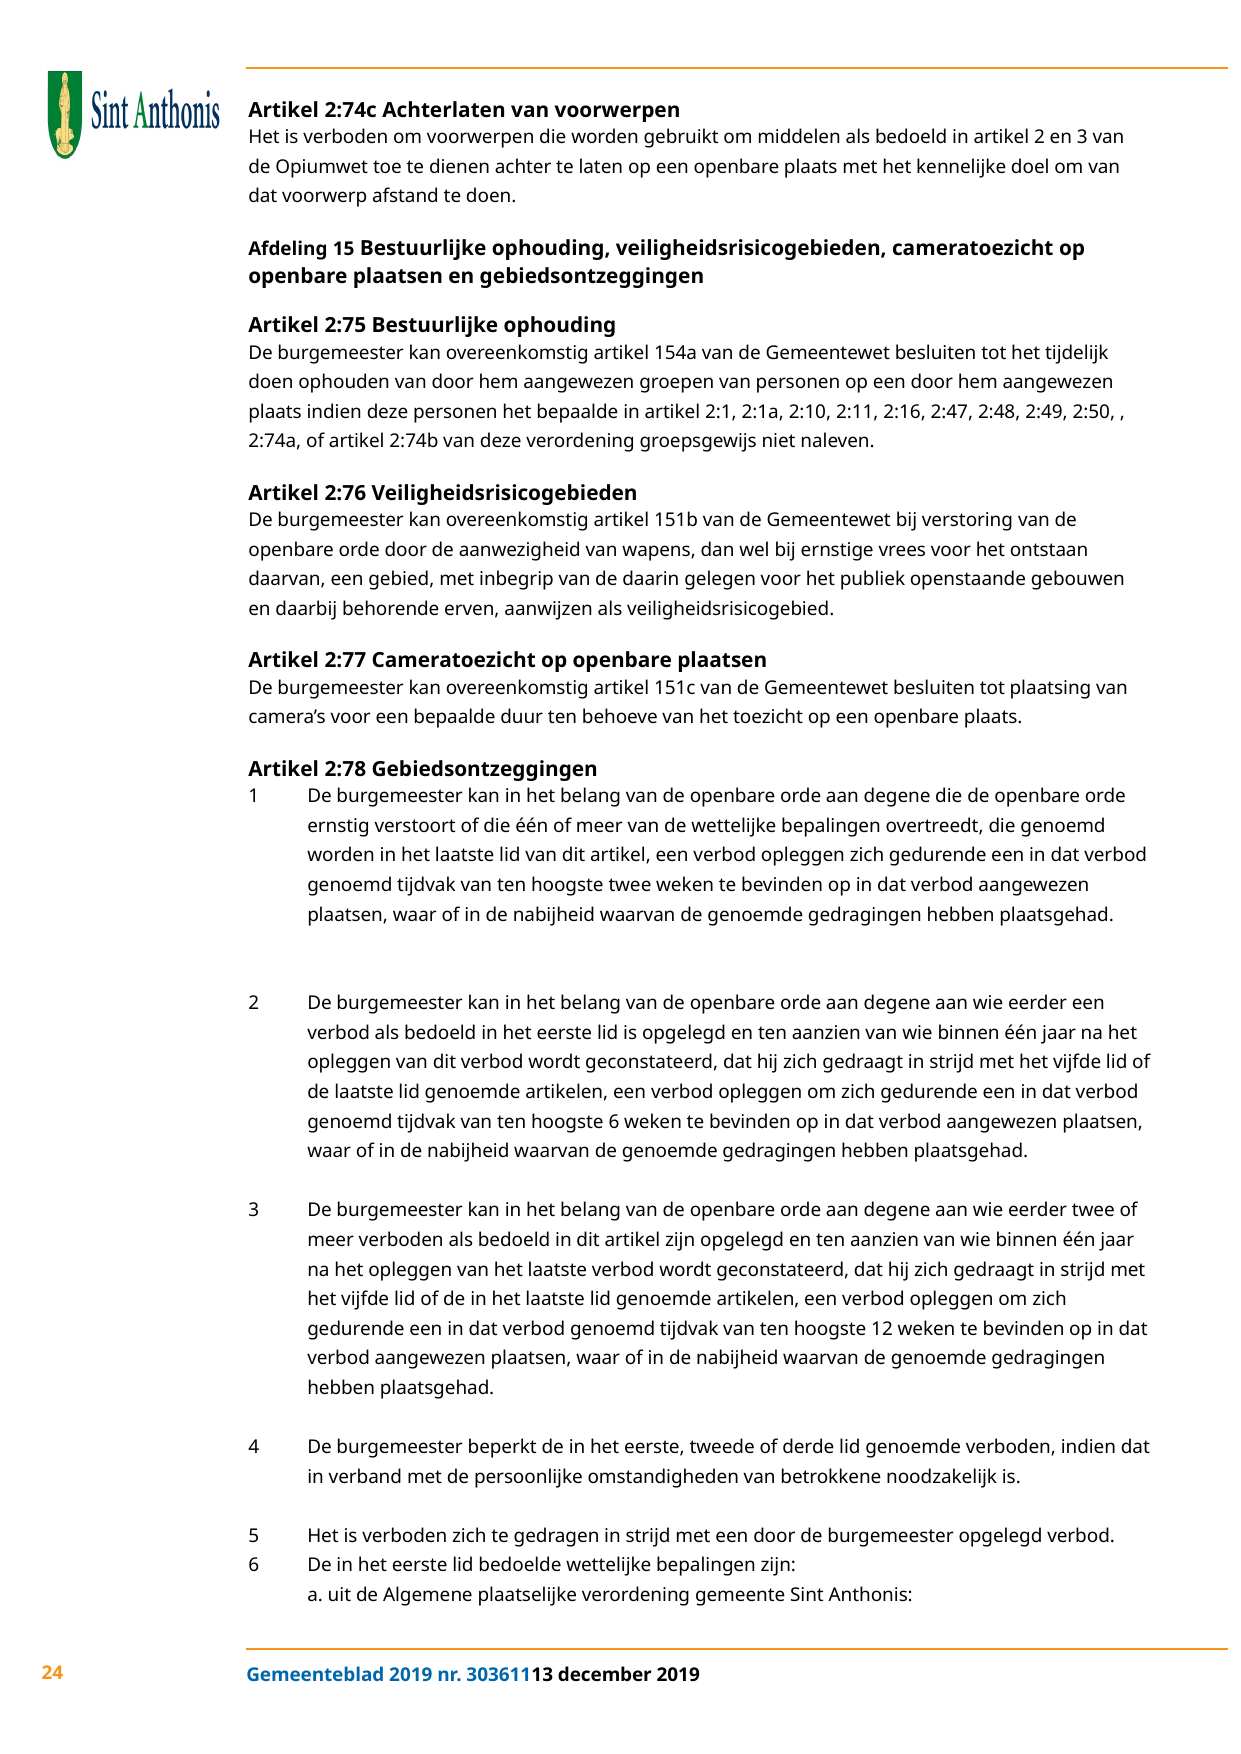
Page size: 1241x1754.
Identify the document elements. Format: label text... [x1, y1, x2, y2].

text Afdeling 15 Bestuurlijke ophouding, veiligheidsrisicogebieden, cameratoezicht op openbare plaatsen en gebiedsontzeggingen [248, 233, 1152, 289]
list Het is verboden zich te gedragen in strijd met een door de burgemeester opgelegd verbod. [248, 1522, 1152, 1548]
text Artikel 2:78 Gebiedsontzeggingen [248, 754, 1152, 782]
list De burgemeester beperkt de in het eerste, tweede of derde lid genoemde verboden, indien dat in verband met de persoonlijke omstandigheden van betrokkene noodzakelijk is. [248, 1433, 1152, 1489]
list De burgemeester kan in het belang van de openbare orde aan degene die de openbare orde ernstig verstoort of die één of meer van de wettelijke bepalingen overtreedt, die genoemd worden in het laatste lid van dit artikel, een verbod opleggen zich gedurende een in dat verbod genoemd tijdvak van ten hoogste twee weken te bevinden op in dat verbod aangewezen plaatsen, waar of in de nabijheid waarvan de genoemde gedragingen hebben plaatsgehad. [248, 782, 1152, 927]
text Artikel 2:77 Cameratoezicht op openbare plaatsen [248, 646, 1152, 674]
text De burgemeester kan overeenkomstig artikel 151b van de Gemeentewet bij verstoring van de openbare orde door de aanwezigheid van wapens, dan wel bij ernstige vrees voor het ontstaan daarvan, een gebied, met inbegrip van de daarin gelegen voor het publiek openstaande gebouwen en daarbij behorende erven, aanwijzen als veiligheidsrisicogebied. [248, 506, 1152, 621]
picture [41, 47, 231, 172]
text De burgemeester kan overeenkomstig artikel 151c van de Gemeentewet besluiten tot plaatsing van camera’s voor een bepaalde duur ten behoeve van het toezicht op een openbare plaats. [248, 674, 1152, 729]
text Artikel 2:75 Bestuurlijke ophouding [248, 310, 1152, 339]
list a. uit de Algemene plaatselijke verordening gemeente Sint Anthonis: [248, 1581, 1152, 1607]
list De burgemeester kan in het belang van de openbare orde aan degene aan wie eerder twee of meer verboden als bedoeld in dit artikel zijn opgelegd en ten aanzien van wie binnen één jaar na het opleggen van het laatste verbod wordt geconstateerd, dat hij zich gedraagt in strijd met het vijfde lid of de in het laatste lid genoemde artikelen, een verbod opleggen om zich gedurende een in dat verbod genoemd tijdvak van ten hoogste 12 weken te bevinden op in dat verbod aangewezen plaatsen, waar of in de nabijheid waarvan de genoemde gedragingen hebben plaatsgehad. [248, 1197, 1152, 1400]
list De in het eerste lid bedoelde wettelijke bepalingen zijn: [248, 1552, 1152, 1577]
text De burgemeester kan overeenkomstig artikel 154a van de Gemeentewet besluiten tot het tijdelijk doen ophouden van door hem aangewezen groepen van personen op een door hem aangewezen plaats indien deze personen het bepaalde in artikel 2:1, 2:1a, 2:10, 2:11, 2:16, 2:47, 2:48, 2:49, 2:50, , 2:74a, of artikel 2:74b van deze verordening groepsgewijs niet naleven. [248, 339, 1152, 453]
text Artikel 2:76 Veiligheidsrisicogebieden [248, 478, 1152, 506]
text Het is verboden om voorwerpen die worden gebruikt om middelen als bedoeld in artikel 2 en 3 van de Opiumwet toe te dienen achter te laten op een openbare plaats met het kennelijke doel om van dat voorwerp afstand te doen. [248, 123, 1152, 208]
text Artikel 2:74c Achterlaten van voorwerpen [248, 95, 1152, 123]
list De burgemeester kan in het belang van de openbare orde aan degene aan wie eerder een verbod als bedoeld in het eerste lid is opgelegd en ten aanzien van wie binnen één jaar na het opleggen van dit verbod wordt geconstateerd, dat hij zich gedraagt in strijd met het vijfde lid of de laatste lid genoemde artikelen, een verbod opleggen om zich gedurende een in dat verbod genoemd tijdvak van ten hoogste 6 weken te bevinden op in dat verbod aangewezen plaatsen, waar of in de nabijheid waarvan de genoemde gedragingen hebben plaatsgehad. [248, 989, 1152, 1163]
